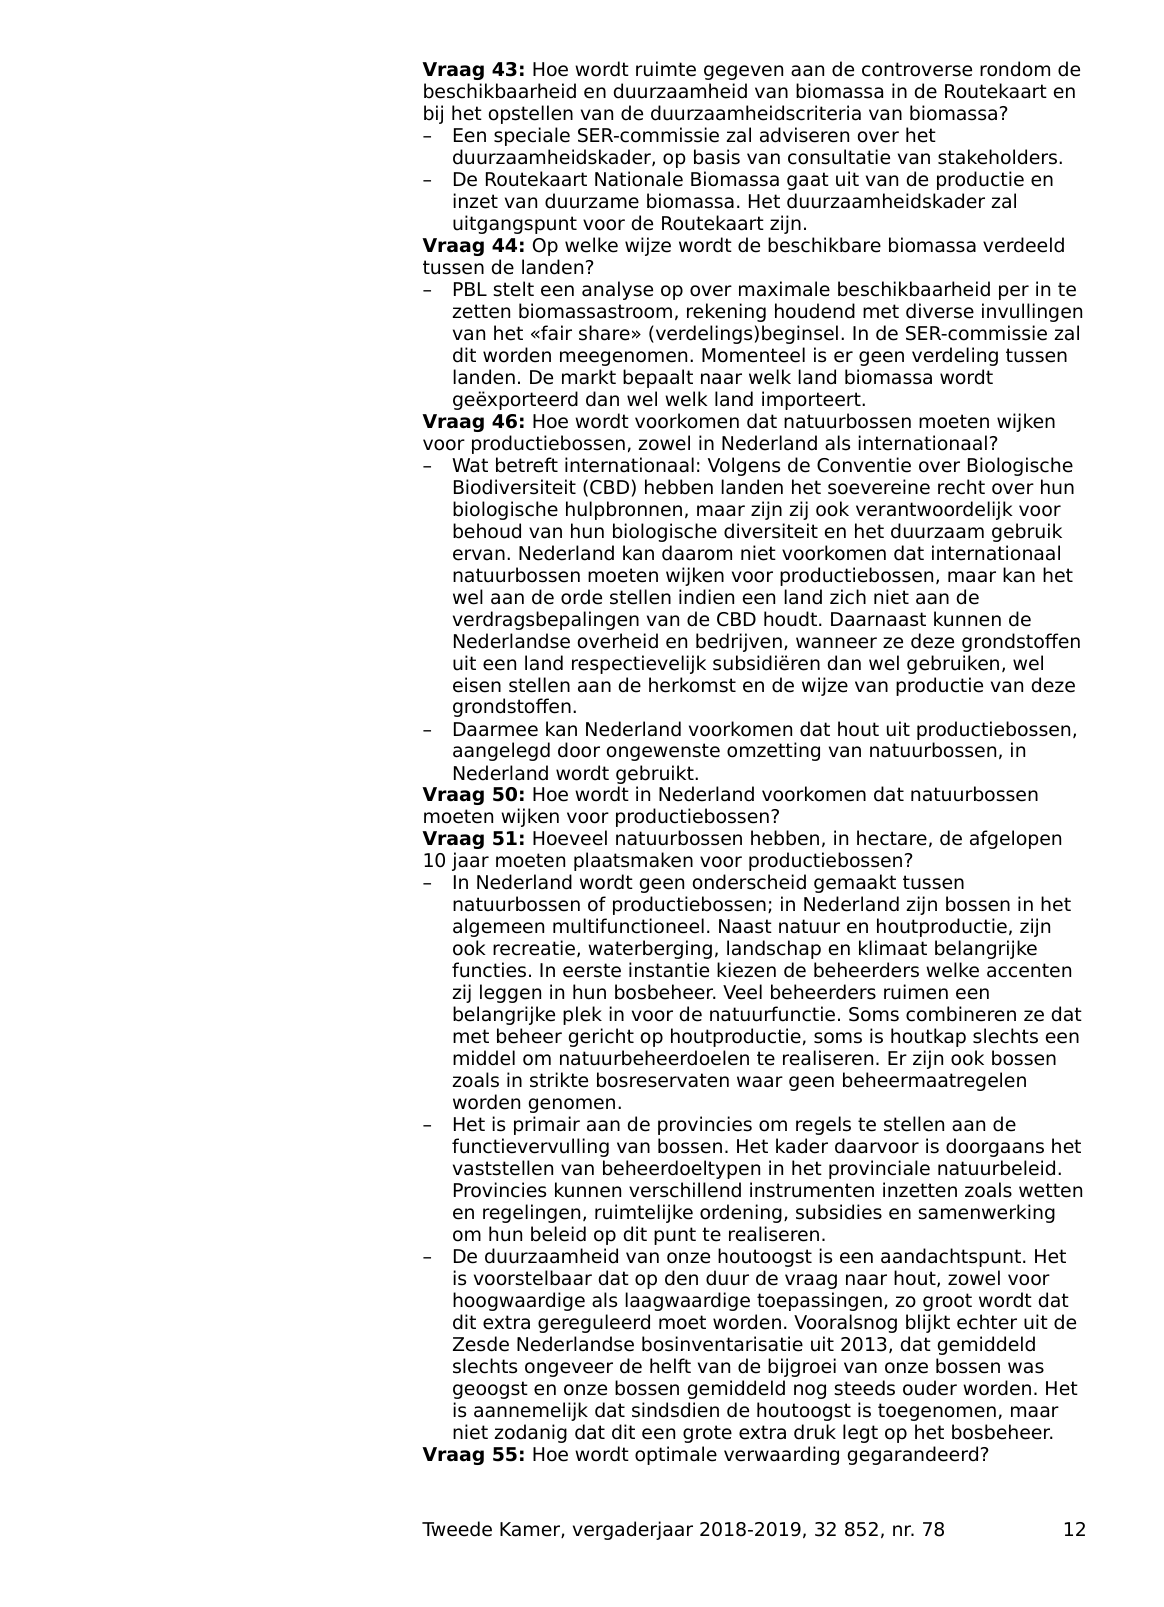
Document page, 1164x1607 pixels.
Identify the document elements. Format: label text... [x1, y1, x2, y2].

text Vraag 55: Hoe wordt optimale verwaarding gegarandeerd? [422, 1444, 1087, 1466]
text Vraag 50: Hoe wordt in Nederland voorkomen dat natuurbossen moeten wijken voor productiebossen? [422, 784, 1087, 828]
text – Daarmee kan Nederland voorkomen dat hout uit productiebossen, aangelegd door ongewenste omzetting van natuurbossen, in Nederland wordt gebruikt. [422, 718, 1087, 784]
text Vraag 51: Hoeveel natuurbossen hebben, in hectare, de afgelopen 10 jaar moeten plaatsmaken voor productiebossen? [422, 828, 1087, 872]
text Vraag 44: Op welke wijze wordt de beschikbare biomassa verdeeld tussen de landen? [422, 235, 1087, 279]
text – Wat betreft internationaal: Volgens de Conventie over Biologische Biodiversiteit (CBD) hebben landen het soevereine recht over hun biologische hulpbronnen, maar zijn zij ook verantwoordelijk voor behoud van hun biologische diversiteit en het duurzaam gebruik ervan. Nederland kan daarom niet voorkomen dat internationaal natuurbossen moeten wijken voor productiebossen, maar kan het wel aan de orde stellen indien een land zich niet aan de verdragsbepalingen van de CBD houdt. Daarnaast kunnen de Nederlandse overheid en bedrijven, wanneer ze deze grondstoffen uit een land respectievelijk subsidiëren dan wel gebruiken, wel eisen stellen aan de herkomst en de wijze van productie van deze grondstoffen. [422, 455, 1087, 718]
text – De duurzaamheid van onze houtoogst is een aandachtspunt. Het is voorstelbaar dat op den duur de vraag naar hout, zowel voor hoogwaardige als laagwaardige toepassingen, zo groot wordt dat dit extra gereguleerd moet worden. Vooralsnog blijkt echter uit de Zesde Nederlandse bosinventarisatie uit 2013, dat gemiddeld slechts ongeveer de helft van de bijgroei van onze bossen was geoogst en onze bossen gemiddeld nog steeds ouder worden. Het is aannemelijk dat sindsdien de houtoogst is toegenomen, maar niet zodanig dat dit een grote extra druk legt op het bosbeheer. [422, 1246, 1087, 1444]
text – Het is primair aan de provincies om regels te stellen aan de functievervulling van bossen. Het kader daarvoor is doorgaans het vaststellen van beheerdoeltypen in het provinciale natuurbeleid. Provincies kunnen verschillend instrumenten inzetten zoals wetten en regelingen, ruimtelijke ordening, subsidies en samenwerking om hun beleid op dit punt te realiseren. [422, 1114, 1087, 1246]
text Vraag 43: Hoe wordt ruimte gegeven aan de controverse rondom de beschikbaarheid en duurzaamheid van biomassa in de Routekaart en bij het opstellen van de duurzaamheidscriteria van biomassa? [422, 59, 1087, 125]
text – In Nederland wordt geen onderscheid gemaakt tussen natuurbossen of productiebossen; in Nederland zijn bossen in het algemeen multifunctioneel. Naast natuur en houtproductie, zijn ook recreatie, waterberging, landschap en klimaat belangrijke functies. In eerste instantie kiezen de beheerders welke accenten zij leggen in hun bosbeheer. Veel beheerders ruimen een belangrijke plek in voor de natuurfunctie. Soms combineren ze dat met beheer gericht op houtproductie, soms is houtkap slechts een middel om natuurbeheerdoelen te realiseren. Er zijn ook bossen zoals in strikte bosreservaten waar geen beheermaatregelen worden genomen. [422, 872, 1087, 1114]
text – De Routekaart Nationale Biomassa gaat uit van de productie en inzet van duurzame biomassa. Het duurzaamheidskader zal uitgangspunt voor de Routekaart zijn. [422, 169, 1087, 235]
text – PBL stelt een analyse op over maximale beschikbaarheid per in te zetten biomassastroom, rekening houdend met diverse invullingen van het «fair share» (verdelings)beginsel. In de SER-commissie zal dit worden meegenomen. Momenteel is er geen verdeling tussen landen. De markt bepaalt naar welk land biomassa wordt geëxporteerd dan wel welk land importeert. [422, 279, 1087, 411]
text Vraag 46: Hoe wordt voorkomen dat natuurbossen moeten wijken voor productiebossen, zowel in Nederland als internationaal? [422, 411, 1087, 455]
text – Een speciale SER-commissie zal adviseren over het duurzaamheidskader, op basis van consultatie van stakeholders. [422, 125, 1087, 169]
